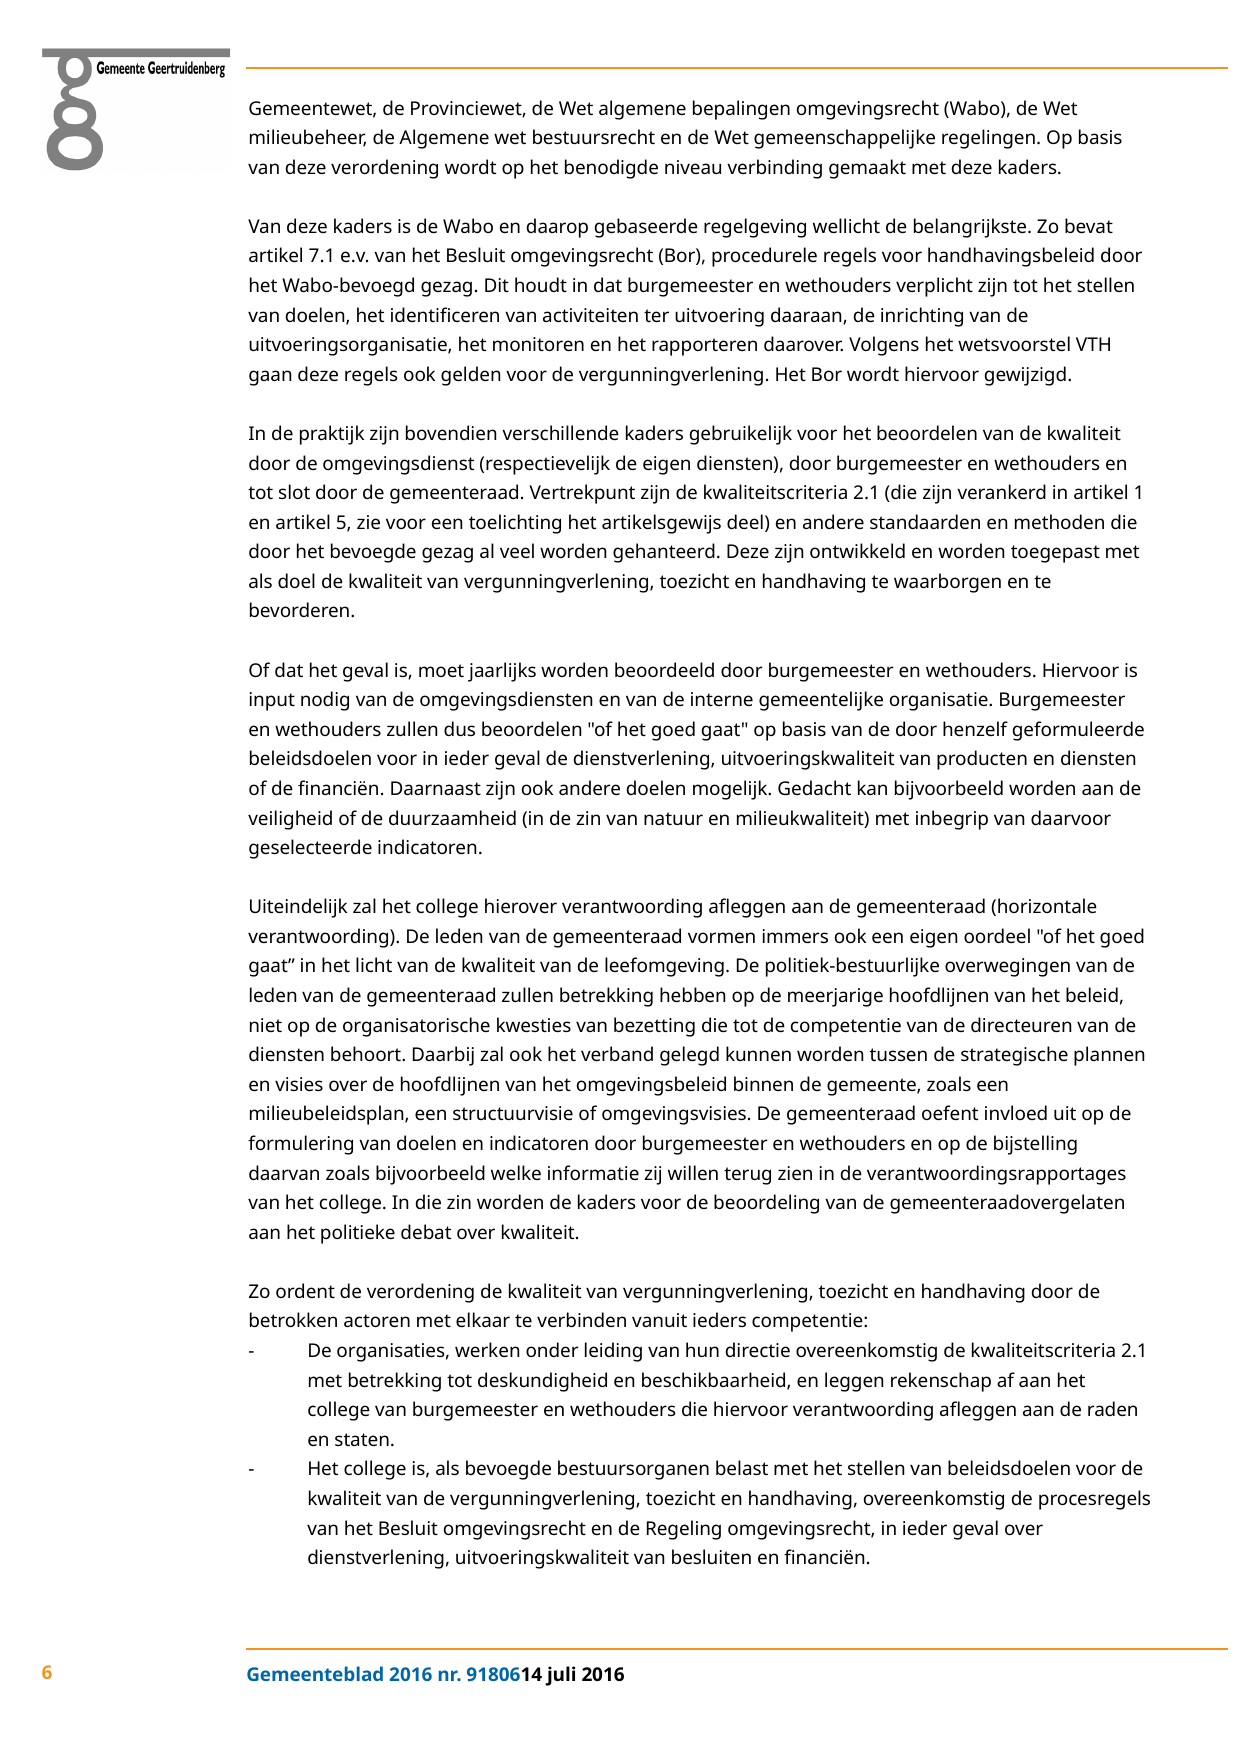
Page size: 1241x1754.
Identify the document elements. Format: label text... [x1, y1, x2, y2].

list Het college is, als bevoegde bestuursorganen belast met het stellen van beleidsdoelen voor de kwaliteit van de vergunningverlening, toezicht en handhaving, overeenkomstig de procesregels van het Besluit omgevingsrecht en de Regeling omgevingsrecht, in ieder geval over dienstverlening, uitvoeringskwaliteit van besluiten en financiën. [248, 1456, 1152, 1570]
text Gemeentewet, de Provinciewet, de Wet algemene bepalingen omgevingsrecht (Wabo), de Wet milieubeheer, de Algemene wet bestuursrecht en de Wet gemeenschappelijke regelingen. Op basis van deze verordening wordt op het benodigde niveau verbinding gemaakt met deze kaders. [248, 95, 1152, 180]
text Van deze kaders is de Wabo en daarop gebaseerde regelgeving wellicht de belangrijkste. Zo bevat artikel 7.1 e.v. van het Besluit omgevingsrecht (Bor), procedurele regels voor handhavingsbeleid door het Wabo-bevoegd gezag. Dit houdt in dat burgemeester en wethouders verplicht zijn tot het stellen van doelen, het identificeren van activiteiten ter uitvoering daaraan, de inrichting van de uitvoeringsorganisatie, het monitoren en het rapporteren daarover. Volgens het wetsvoorstel VTH gaan deze regels ook gelden voor de vergunningverlening. Het Bor wordt hiervoor gewijzigd. [248, 213, 1152, 387]
text Zo ordent de verordening de kwaliteit van vergunningverlening, toezicht en handhaving door de betrokken actoren met elkaar te verbinden vanuit ieders competentie: [248, 1278, 1152, 1333]
text Uiteindelijk zal het college hierover verantwoording afleggen aan de gemeenteraad (horizontale verantwoording). De leden van de gemeenteraad vormen immers ook een eigen oordeel "of het goed gaat” in het licht van de kwaliteit van de leefomgeving. De politiek-bestuurlijke overwegingen van de leden van de gemeenteraad zullen betrekking hebben op de meerjarige hoofdlijnen van het beleid, niet op de organisatorische kwesties van bezetting die tot de competentie van de directeuren van de diensten behoort. Daarbij zal ook het verband gelegd kunnen worden tussen de strategische plannen en visies over de hoofdlijnen van het omgevingsbeleid binnen de gemeente, zoals een milieubeleidsplan, een structuurvisie of omgevingsvisies. De gemeenteraad oefent invloed uit op de formulering van doelen en indicatoren door burgemeester en wethouders en op de bijstelling daarvan zoals bijvoorbeeld welke informatie zij willen terug zien in de verantwoordingsrapportages van het college. In die zin worden de kaders voor de beoordeling van de gemeenteraadovergelaten aan het politieke debat over kwaliteit. [248, 893, 1152, 1245]
text Of dat het geval is, moet jaarlijks worden beoordeeld door burgemeester en wethouders. Hiervoor is input nodig van de omgevingsdiensten en van de interne gemeentelijke organisatie. Burgemeester en wethouders zullen dus beoordelen "of het goed gaat" op basis van de door henzelf geformuleerde beleidsdoelen voor in ieder geval de dienstverlening, uitvoeringskwaliteit van producten en diensten of de financiën. Daarnaast zijn ook andere doelen mogelijk. Gedacht kan bijvoorbeeld worden aan de veiligheid of de duurzaamheid (in de zin van natuur en milieukwaliteit) met inbegrip van daarvoor geselecteerde indicatoren. [248, 657, 1152, 860]
list De organisaties, werken onder leiding van hun directie overeenkomstig de kwaliteitscriteria 2.1 met betrekking tot deskundigheid en beschikbaarheid, en leggen rekenschap af aan het college van burgemeester en wethouders die hiervoor verantwoording afleggen aan de raden en staten. [248, 1337, 1152, 1452]
text In de praktijk zijn bovendien verschillende kaders gebruikelijk voor het beoordelen van de kwaliteit door de omgevingsdienst (respectievelijk de eigen diensten), door burgemeester en wethouders en tot slot door de gemeenteraad. Vertrekpunt zijn de kwaliteitscriteria 2.1 (die zijn verankerd in artikel 1 en artikel 5, zie voor een toelichting het artikelsgewijs deel) en andere standaarden en methoden die door het bevoegde gezag al veel worden gehanteerd. Deze zijn ontwikkeld en worden toegepast met als doel de kwaliteit van vergunningverlening, toezicht en handhaving te waarborgen en te bevorderen. [248, 420, 1152, 623]
picture [41, 47, 231, 172]
